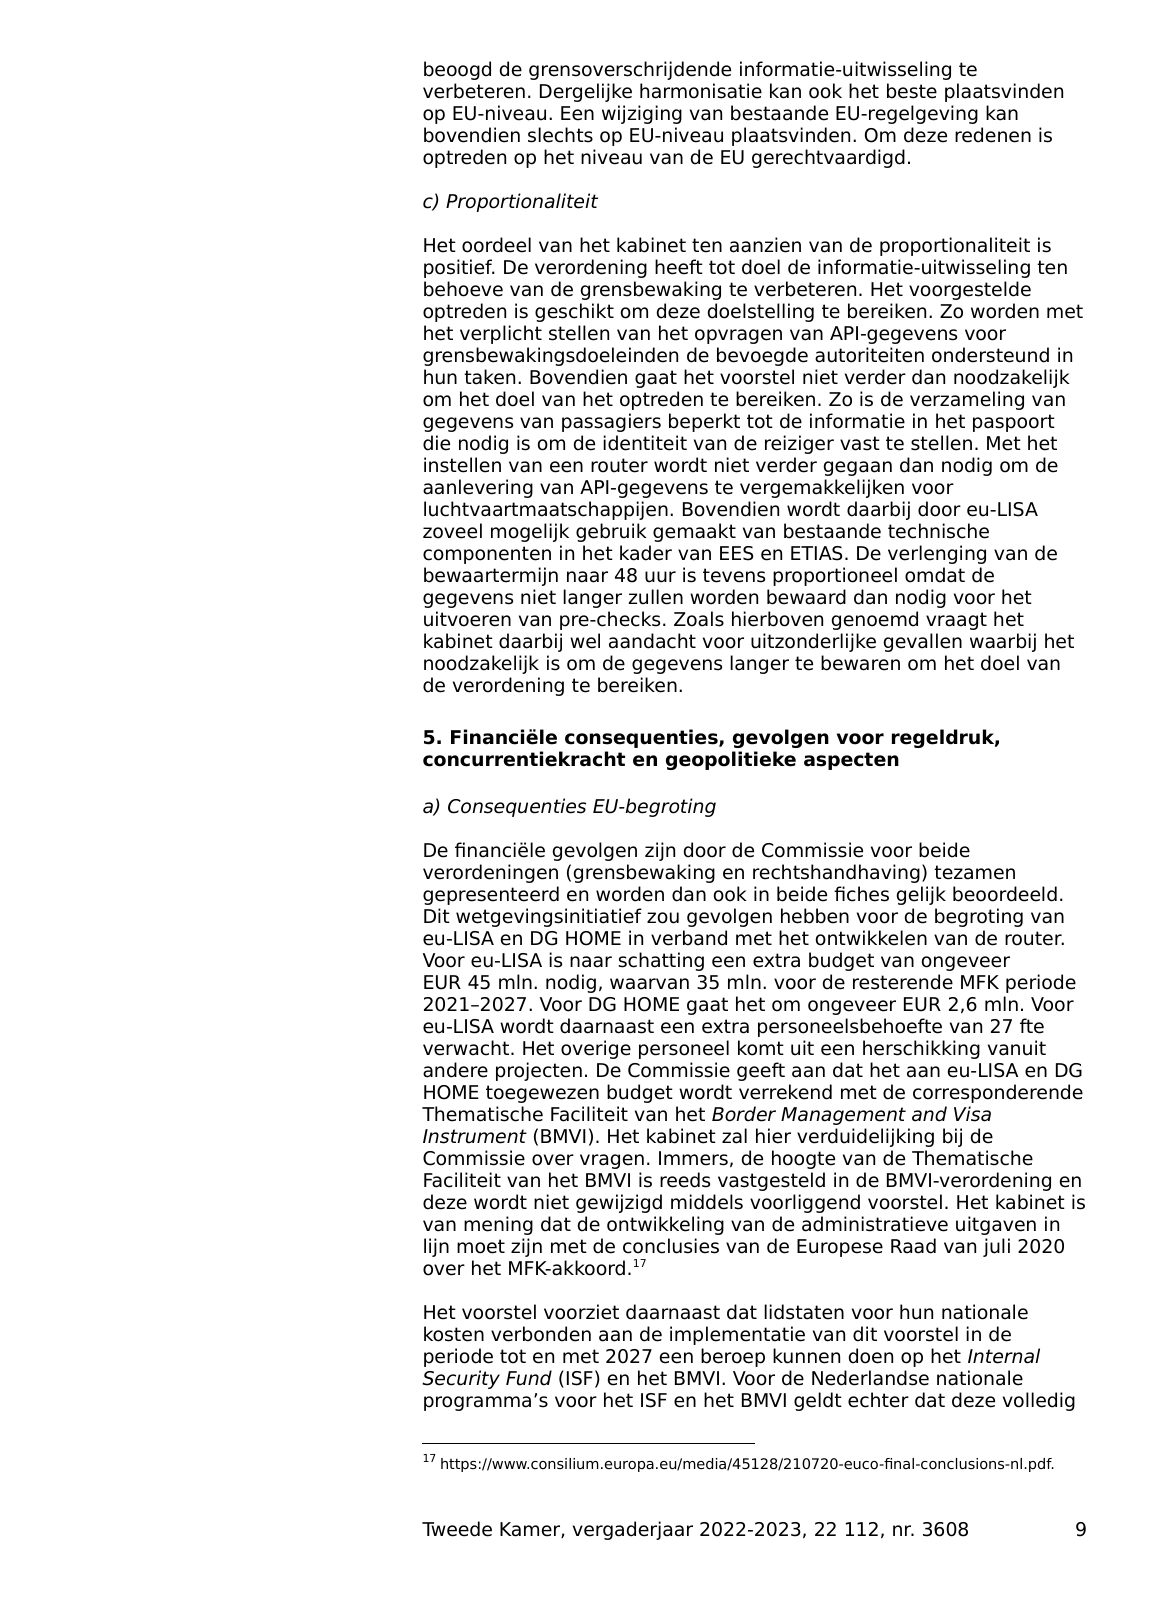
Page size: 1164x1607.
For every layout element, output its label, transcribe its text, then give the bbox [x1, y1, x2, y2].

text De financiële gevolgen zijn door de Commissie voor beide verordeningen (grensbewaking en rechtshandhaving) tezamen gepresenteerd en worden dan ook in beide fiches gelijk beoordeeld. Dit wetgevingsinitiatief zou gevolgen hebben voor de begroting van eu-LISA en DG HOME in verband met het ontwikkelen van de router. Voor eu-LISA is naar schatting een extra budget van ongeveer EUR 45 mln. nodig, waarvan 35 mln. voor de resterende MFK periode 2021–2027. Voor DG HOME gaat het om ongeveer EUR 2,6 mln. Voor eu-LISA wordt daarnaast een extra personeelsbehoefte van 27 fte verwacht. Het overige personeel komt uit een herschikking vanuit andere projecten. De Commissie geeft aan dat het aan eu-LISA en DG HOME toegewezen budget wordt verrekend met de corresponderende Thematische Faciliteit van het Border Management and Visa Instrument (BMVI). Het kabinet zal hier verduidelijking bij de Commissie over vragen. Immers, de hoogte van de Thematische Faciliteit van het BMVI is reeds vastgesteld in de BMVI-verordening en deze wordt niet gewijzigd middels voorliggend voorstel. Het kabinet is van mening dat de ontwikkeling van de administratieve uitgaven in lijn moet zijn met de conclusies van de Europese Raad van juli 2020 over het MFK-akkoord. [422, 840, 1087, 1279]
subtitle c) Proportionaliteit [422, 191, 1087, 213]
subtitle 5. Financiële consequenties, gevolgen voor regeldruk, concurrentiekracht en geopolitieke aspecten [422, 727, 1087, 771]
text https://www.consilium.europa.eu/media/45128/210720-euco-final-conclusions-nl.pdf. [422, 1452, 1087, 1474]
text Het voorstel voorziet daarnaast dat lidstaten voor hun nationale kosten verbonden aan de implementatie van dit voorstel in de periode tot en met 2027 een beroep kunnen doen op het Internal Security Fund (ISF) en het BMVI. Voor de Nederlandse nationale programma’s voor het ISF en het BMVI geldt echter dat deze volledig [422, 1302, 1087, 1412]
subtitle a) Consequenties EU-begroting [422, 796, 1087, 818]
text Het oordeel van het kabinet ten aanzien van de proportionaliteit is positief. De verordening heeft tot doel de informatie-uitwisseling ten behoeve van de grensbewaking te verbeteren. Het voorgestelde optreden is geschikt om deze doelstelling te bereiken. Zo worden met het verplicht stellen van het opvragen van API-gegevens voor grensbewakingsdoeleinden de bevoegde autoriteiten ondersteund in hun taken. Bovendien gaat het voorstel niet verder dan noodzakelijk om het doel van het optreden te bereiken. Zo is de verzameling van gegevens van passagiers beperkt tot de informatie in het paspoort die nodig is om de identiteit van de reiziger vast te stellen. Met het instellen van een router wordt niet verder gegaan dan nodig om de aanlevering van API-gegevens te vergemakkelijken voor luchtvaartmaatschappijen. Bovendien wordt daarbij door eu-LISA zoveel mogelijk gebruik gemaakt van bestaande technische componenten in het kader van EES en ETIAS. De verlenging van de bewaartermijn naar 48 uur is tevens proportioneel omdat de gegevens niet langer zullen worden bewaard dan nodig voor het uitvoeren van pre-checks. Zoals hierboven genoemd vraagt het kabinet daarbij wel aandacht voor uitzonderlijke gevallen waarbij het noodzakelijk is om de gegevens langer te bewaren om het doel van de verordening te bereiken. [422, 235, 1087, 697]
text beoogd de grensoverschrijdende informatie-uitwisseling te verbeteren. Dergelijke harmonisatie kan ook het beste plaatsvinden op EU-niveau. Een wijziging van bestaande EU-regelgeving kan bovendien slechts op EU-niveau plaatsvinden. Om deze redenen is optreden op het niveau van de EU gerechtvaardigd. [422, 59, 1087, 169]
